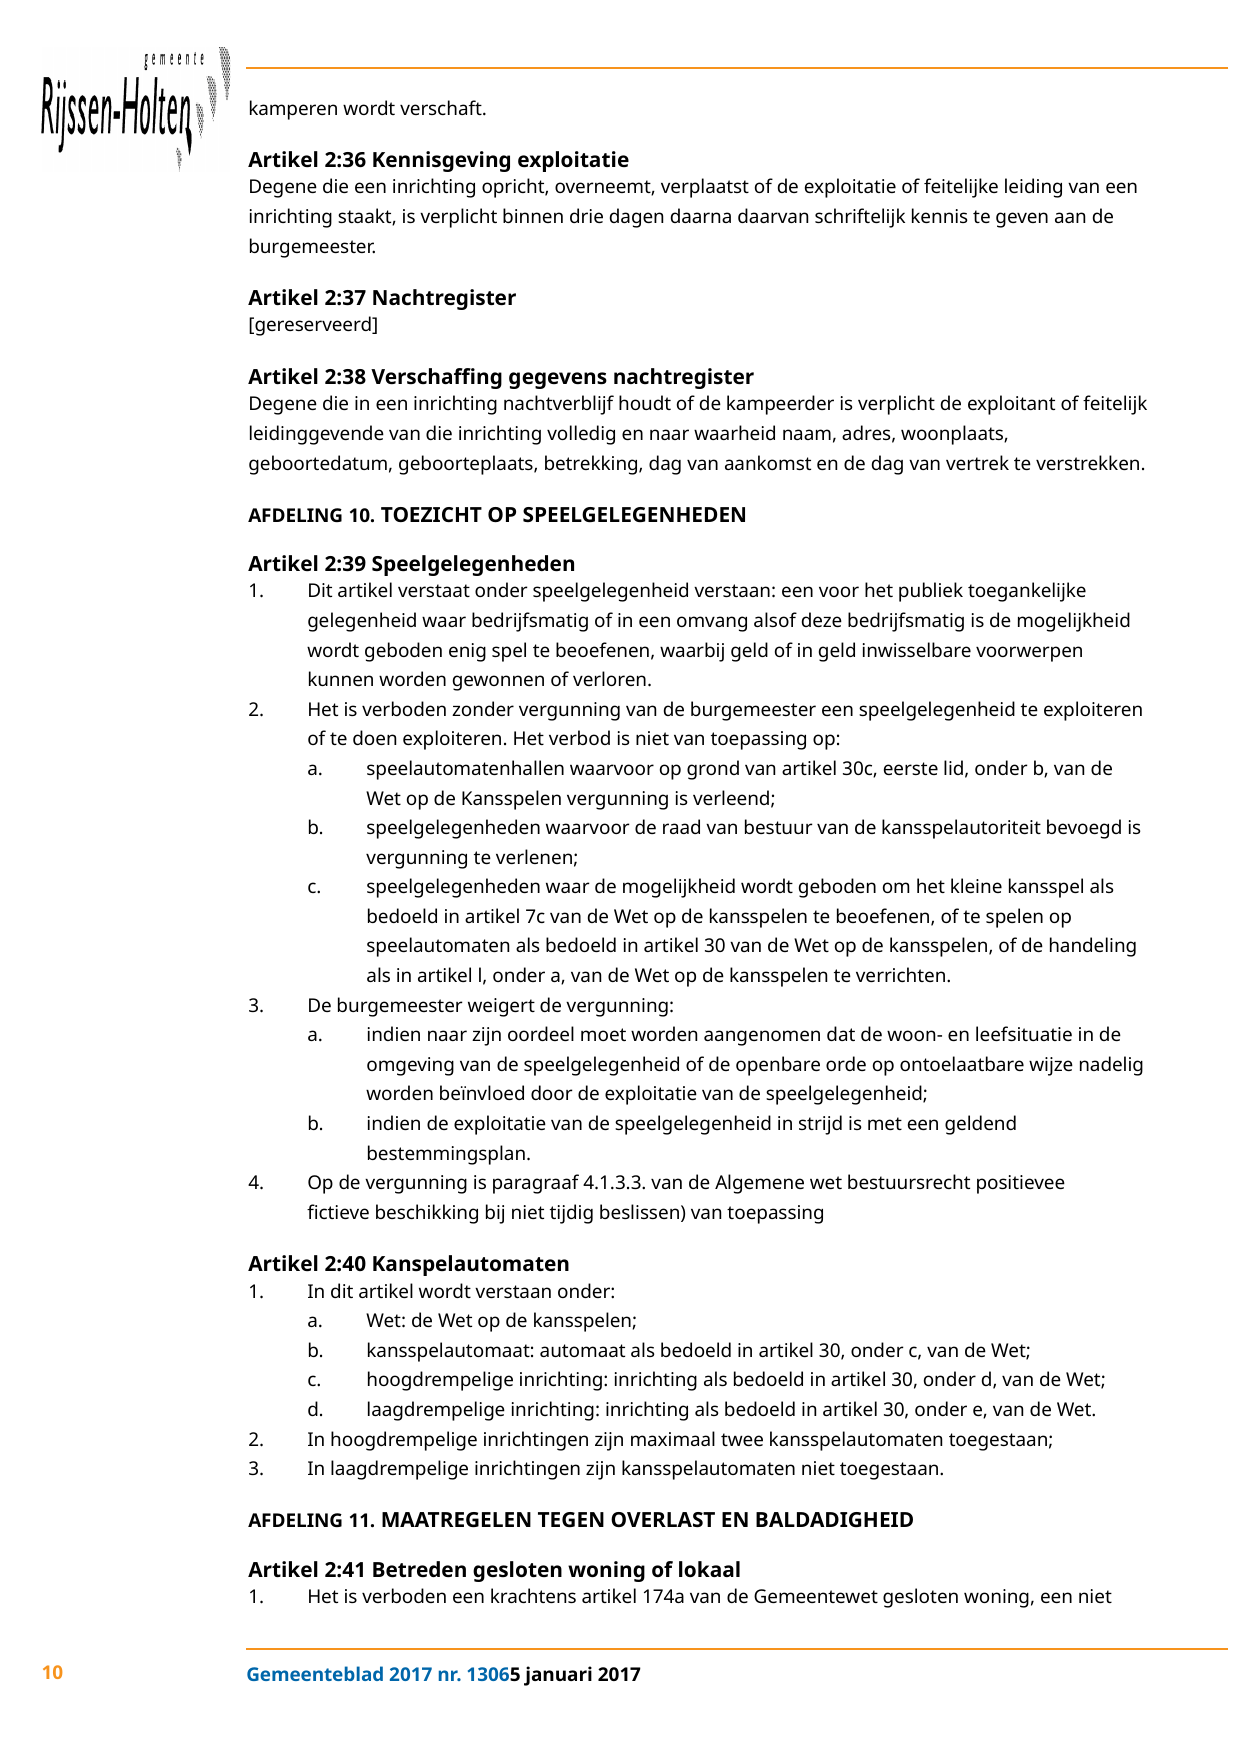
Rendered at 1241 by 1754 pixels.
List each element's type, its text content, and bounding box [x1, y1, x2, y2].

list hoogdrempelige inrichting: inrichting als bedoeld in artikel 30, onder d, van de Wet; [307, 1367, 1152, 1392]
text Artikel 2:37 Nachtregister [248, 283, 1152, 312]
list kansspelautomaat: automaat als bedoeld in artikel 30, onder c, van de Wet; [307, 1337, 1152, 1363]
list indien de exploitatie van de speelgelegenheid in strijd is met een geldend bestemmingsplan. [307, 1110, 1152, 1166]
list speelgelegenheden waarvoor de raad van bestuur van de kansspelautoriteit bevoegd is vergunning te verlenen; [307, 814, 1152, 870]
list Het is verboden zonder vergunning van de burgemeester een speelgelegenheid te exploiteren of te doen exploiteren. Het verbod is niet van toepassing op: [248, 696, 1152, 751]
list De burgemeester weigert de vergunning: [248, 992, 1152, 1018]
list Dit artikel verstaat onder speelgelegenheid verstaan: een voor het publiek toegankelijke gelegenheid waar bedrijfsmatig of in een omvang alsof deze bedrijfsmatig is de mogelijkheid wordt geboden enig spel te beoefenen, waarbij geld of in geld inwisselbare voorwerpen kunnen worden gewonnen of verloren. [248, 578, 1152, 692]
list speelautomatenhallen waarvoor op grond van artikel 30c, eerste lid, onder b, van de Wet op de Kansspelen vergunning is verleend; [307, 755, 1152, 811]
list Het is verboden een krachtens artikel 174a van de Gemeentewet gesloten woning, een niet [248, 1583, 1152, 1609]
text Degene die een inrichting opricht, overneemt, verplaatst of de exploitatie of feitelijke leiding van een inrichting staakt, is verplicht binnen drie dagen daarna daarvan schriftelijk kennis te geven aan de burgemeester. [248, 174, 1152, 258]
list indien naar zijn oordeel moet worden aangenomen dat de woon- en leefsituatie in de omgeving van de speelgelegenheid of de openbare orde op ontoelaatbare wijze nadelig worden beïnvloed door de exploitatie van de speelgelegenheid; [307, 1021, 1152, 1106]
list laagdrempelige inrichting: inrichting als bedoeld in artikel 30, onder e, van de Wet. [307, 1396, 1152, 1422]
list In dit artikel wordt verstaan onder: [248, 1278, 1152, 1303]
text AFDELING 10. TOEZICHT OP SPEELGELEGENHEDEN [248, 500, 1152, 528]
list In laagdrempelige inrichtingen zijn kansspelautomaten niet toegestaan. [248, 1455, 1152, 1481]
list Wet: de Wet op de kansspelen; [307, 1307, 1152, 1333]
text AFDELING 11. MAATREGELEN TEGEN OVERLAST EN BALDADIGHEID [248, 1506, 1152, 1534]
text Artikel 2:39 Speelgelegenheden [248, 549, 1152, 578]
text kamperen wordt verschaft. [248, 95, 1152, 121]
text Artikel 2:41 Betreden gesloten woning of lokaal [248, 1555, 1152, 1583]
list speelgelegenheden waar de mogelijkheid wordt geboden om het kleine kansspel als bedoeld in artikel 7c van de Wet op de kansspelen te beoefenen, of te spelen op speelautomaten als bedoeld in artikel 30 van de Wet op de kansspelen, of de handeling als in artikel l, onder a, van de Wet op de kansspelen te verrichten. [307, 873, 1152, 988]
text Artikel 2:36 Kennisgeving exploitatie [248, 145, 1152, 174]
list Op de vergunning is paragraaf 4.1.3.3. van de Algemene wet bestuursrecht positievee [248, 1169, 1152, 1195]
list In hoogdrempelige inrichtingen zijn maximaal twee kansspelautomaten toegestaan; [248, 1426, 1152, 1451]
text Degene die in een inrichting nachtverblijf houdt of de kampeerder is verplicht de exploitant of feitelijk leidinggevende van die inrichting volledig en naar waarheid naam, adres, woonplaats, geboortedatum, geboorteplaats, betrekking, dag van aankomst en de dag van vertrek te verstrekken. [248, 391, 1152, 475]
list fictieve beschikking bij niet tijdig beslissen) van toepassing [248, 1199, 1152, 1225]
text Artikel 2:40 Kanspelautomaten [248, 1249, 1152, 1278]
text Artikel 2:38 Verschaffing gegevens nachtregister [248, 362, 1152, 391]
text [gereserveerd] [248, 312, 1152, 337]
picture [41, 47, 231, 172]
